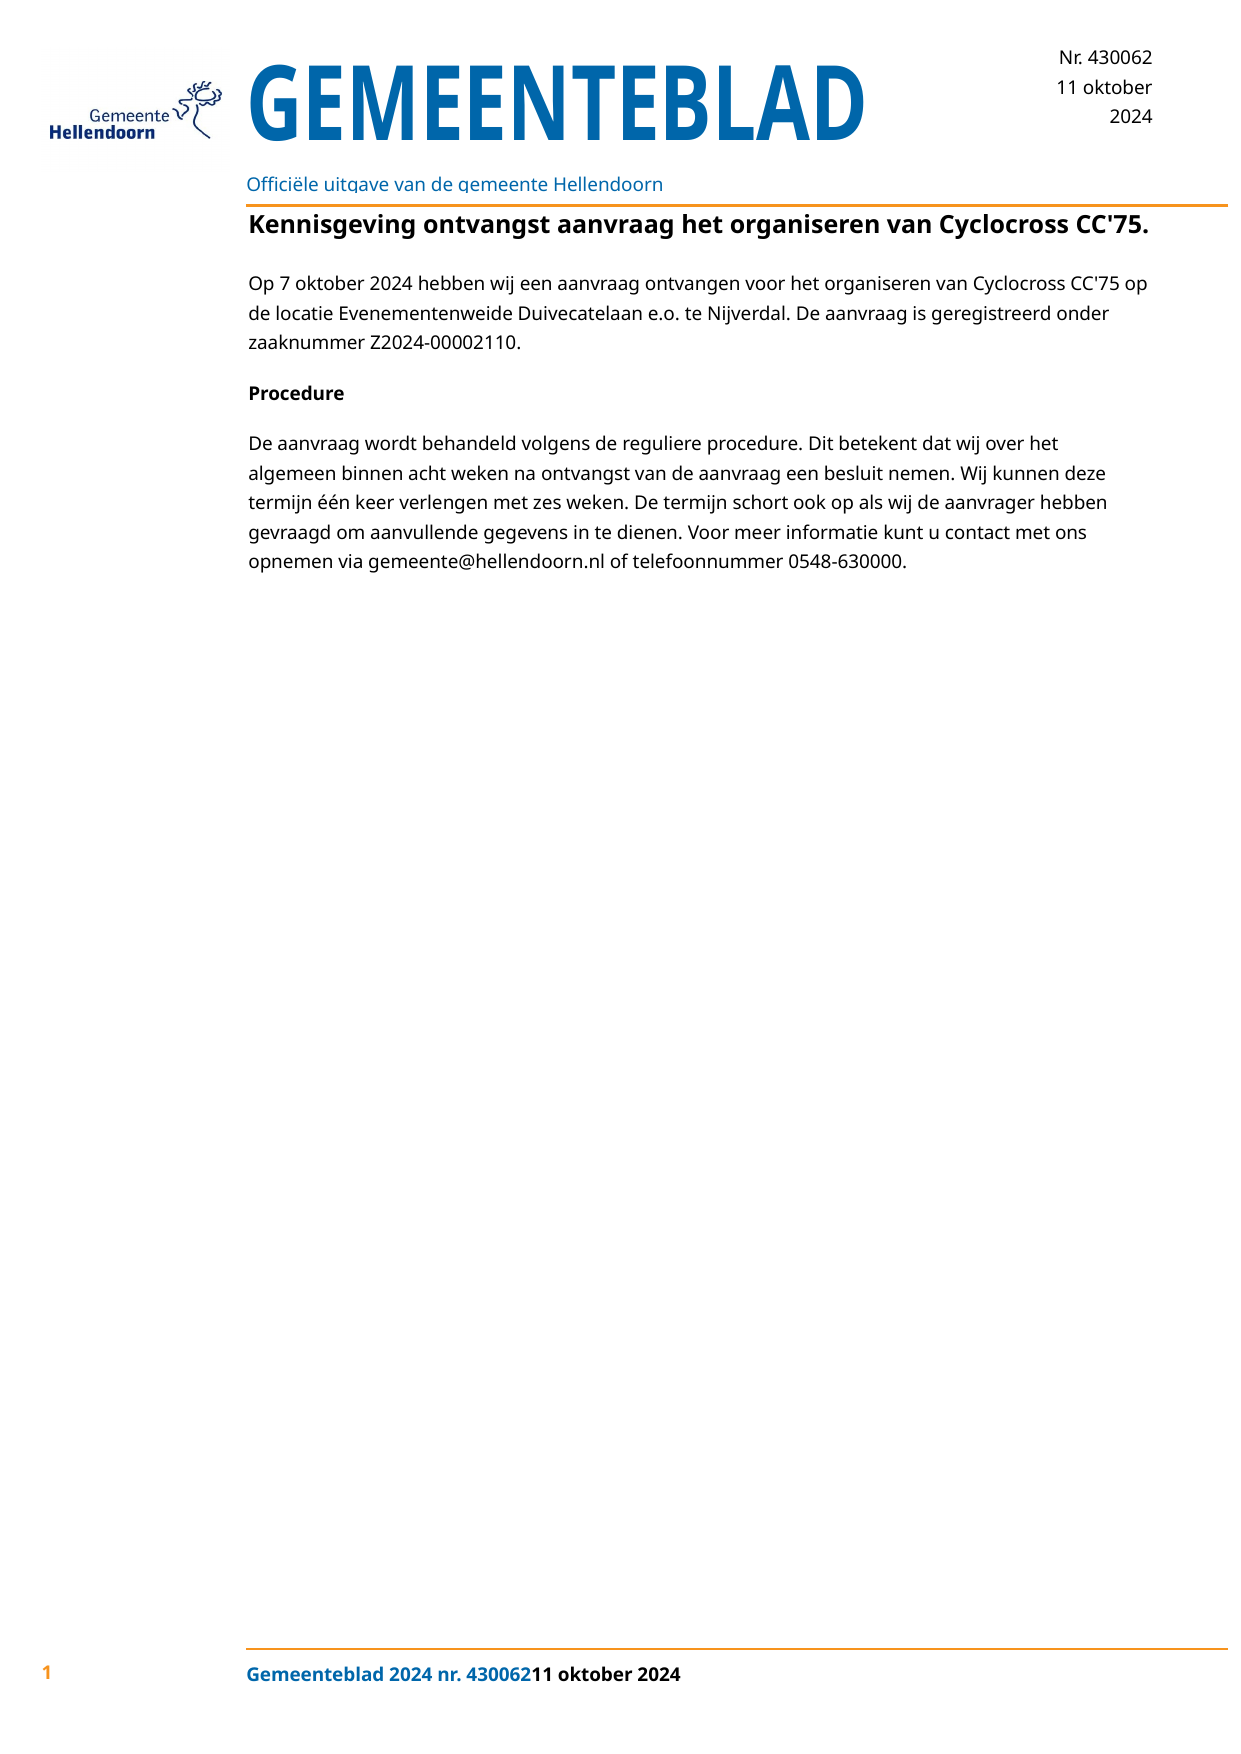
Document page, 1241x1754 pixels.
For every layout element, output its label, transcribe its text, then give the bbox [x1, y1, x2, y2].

text Kennisgeving ontvangst aanvraag het organiseren van Cyclocross CC'75. [248, 207, 1152, 241]
text Procedure [248, 380, 1152, 406]
text Op 7 oktober 2024 hebben wij een aanvraag ontvangen voor het organiseren van Cyclocross CC'75 op de locatie Evenementenweide Duivecatelaan e.o. te Nijverdal. De aanvraag is geregistreerd onder zaaknummer Z2024-00002110. [248, 270, 1152, 355]
picture [41, 47, 231, 172]
text De aanvraag wordt behandeld volgens de reguliere procedure. Dit betekent dat wij over het algemeen binnen acht weken na ontvangst van de aanvraag een besluit nemen. Wij kunnen deze termijn één keer verlengen met zes weken. De termijn schort ook op als wij de aanvrager hebben gevraagd om aanvullende gegevens in te dienen. Voor meer informatie kunt u contact met ons opnemen via gemeente@hellendoorn.nl of telefoonnummer 0548-630000. [248, 430, 1152, 574]
